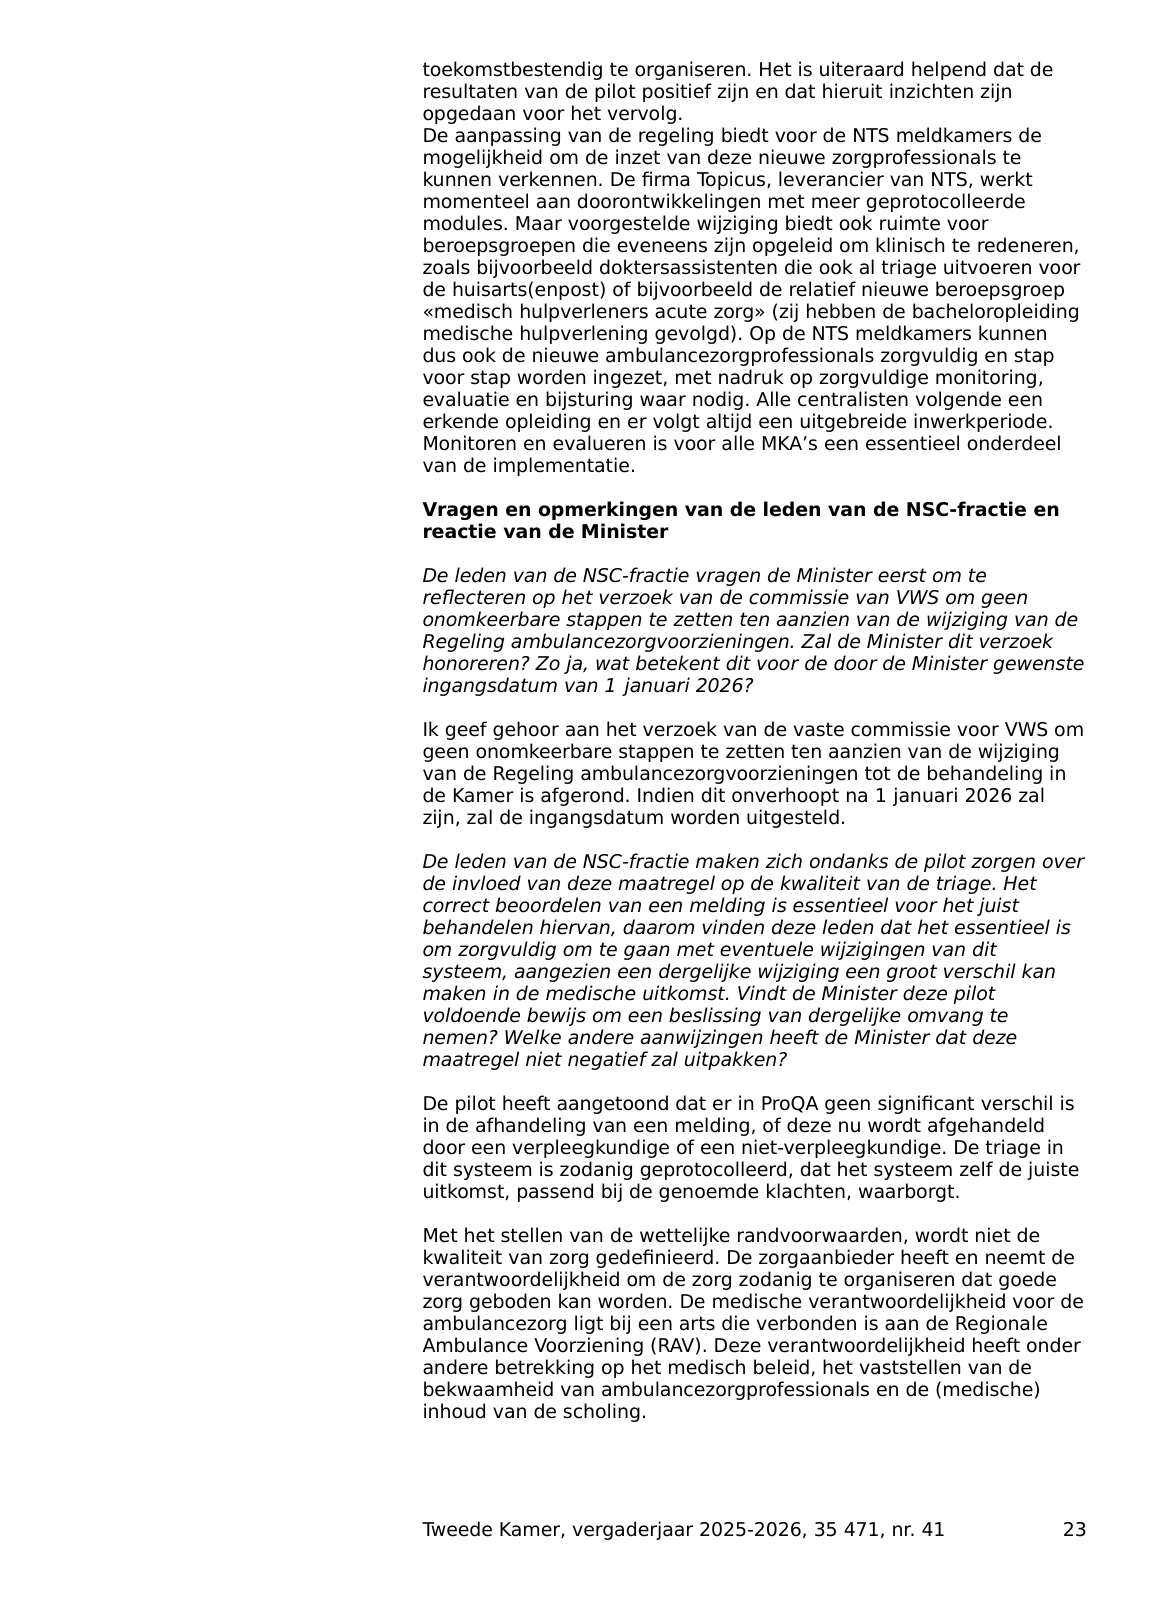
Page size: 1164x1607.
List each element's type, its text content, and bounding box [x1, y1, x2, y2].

text Ik geef gehoor aan het verzoek van de vaste commissie voor VWS om geen onomkeerbare stappen te zetten ten aanzien van de wijziging van de Regeling ambulancezorgvoorzieningen tot de behandeling in de Kamer is afgerond. Indien dit onverhoopt na 1 januari 2026 zal zijn, zal de ingangsdatum worden uitgesteld. [422, 719, 1087, 829]
subtitle Vragen en opmerkingen van de leden van de NSC-fractie en reactie van de Minister [422, 499, 1087, 543]
text toekomstbestendig te organiseren. Het is uiteraard helpend dat de resultaten van de pilot positief zijn en dat hieruit inzichten zijn opgedaan voor het vervolg. [422, 59, 1087, 125]
text Met het stellen van de wettelijke randvoorwaarden, wordt niet de kwaliteit van zorg gedefinieerd. De zorgaanbieder heeft en neemt de verantwoordelijkheid om de zorg zodanig te organiseren dat goede zorg geboden kan worden. De medische verantwoordelijkheid voor de ambulancezorg ligt bij een arts die verbonden is aan de Regionale Ambulance Voorziening (RAV). Deze verantwoordelijkheid heeft onder andere betrekking op het medisch beleid, het vaststellen van de bekwaamheid van ambulancezorgprofessionals en de (medische) inhoud van de scholing. [422, 1225, 1087, 1423]
text De pilot heeft aangetoond dat er in ProQA geen significant verschil is in de afhandeling van een melding, of deze nu wordt afgehandeld door een verpleegkundige of een niet-verpleegkundige. De triage in dit systeem is zodanig geprotocolleerd, dat het systeem zelf de juiste uitkomst, passend bij de genoemde klachten, waarborgt. [422, 1093, 1087, 1203]
text De leden van de NSC-fractie vragen de Minister eerst om te reflecteren op het verzoek van de commissie van VWS om geen onomkeerbare stappen te zetten ten aanzien van de wijziging van de Regeling ambulancezorgvoorzieningen. Zal de Minister dit verzoek honoreren? Zo ja, wat betekent dit voor de door de Minister gewenste ingangsdatum van 1 januari 2026? [422, 565, 1087, 697]
text De leden van de NSC-fractie maken zich ondanks de pilot zorgen over de invloed van deze maatregel op de kwaliteit van de triage. Het correct beoordelen van een melding is essentieel voor het juist behandelen hiervan, daarom vinden deze leden dat het essentieel is om zorgvuldig om te gaan met eventuele wijzigingen van dit systeem, aangezien een dergelijke wijziging een groot verschil kan maken in de medische uitkomst. Vindt de Minister deze pilot voldoende bewijs om een beslissing van dergelijke omvang te nemen? Welke andere aanwijzingen heeft de Minister dat deze maatregel niet negatief zal uitpakken? [422, 851, 1087, 1071]
text De aanpassing van de regeling biedt voor de NTS meldkamers de mogelijkheid om de inzet van deze nieuwe zorgprofessionals te kunnen verkennen. De firma Topicus, leverancier van NTS, werkt momenteel aan doorontwikkelingen met meer geprotocolleerde modules. Maar voorgestelde wijziging biedt ook ruimte voor beroepsgroepen die eveneens zijn opgeleid om klinisch te redeneren, zoals bijvoorbeeld doktersassistenten die ook al triage uitvoeren voor de huisarts(enpost) of bijvoorbeeld de relatief nieuwe beroepsgroep «medisch hulpverleners acute zorg» (zij hebben de bacheloropleiding medische hulpverlening gevolgd). Op de NTS meldkamers kunnen dus ook de nieuwe ambulancezorgprofessionals zorgvuldig en stap voor stap worden ingezet, met nadruk op zorgvuldige monitoring, evaluatie en bijsturing waar nodig. Alle centralisten volgende een erkende opleiding en er volgt altijd een uitgebreide inwerkperiode. Monitoren en evalueren is voor alle MKA’s een essentieel onderdeel van de implementatie. [422, 125, 1087, 477]
